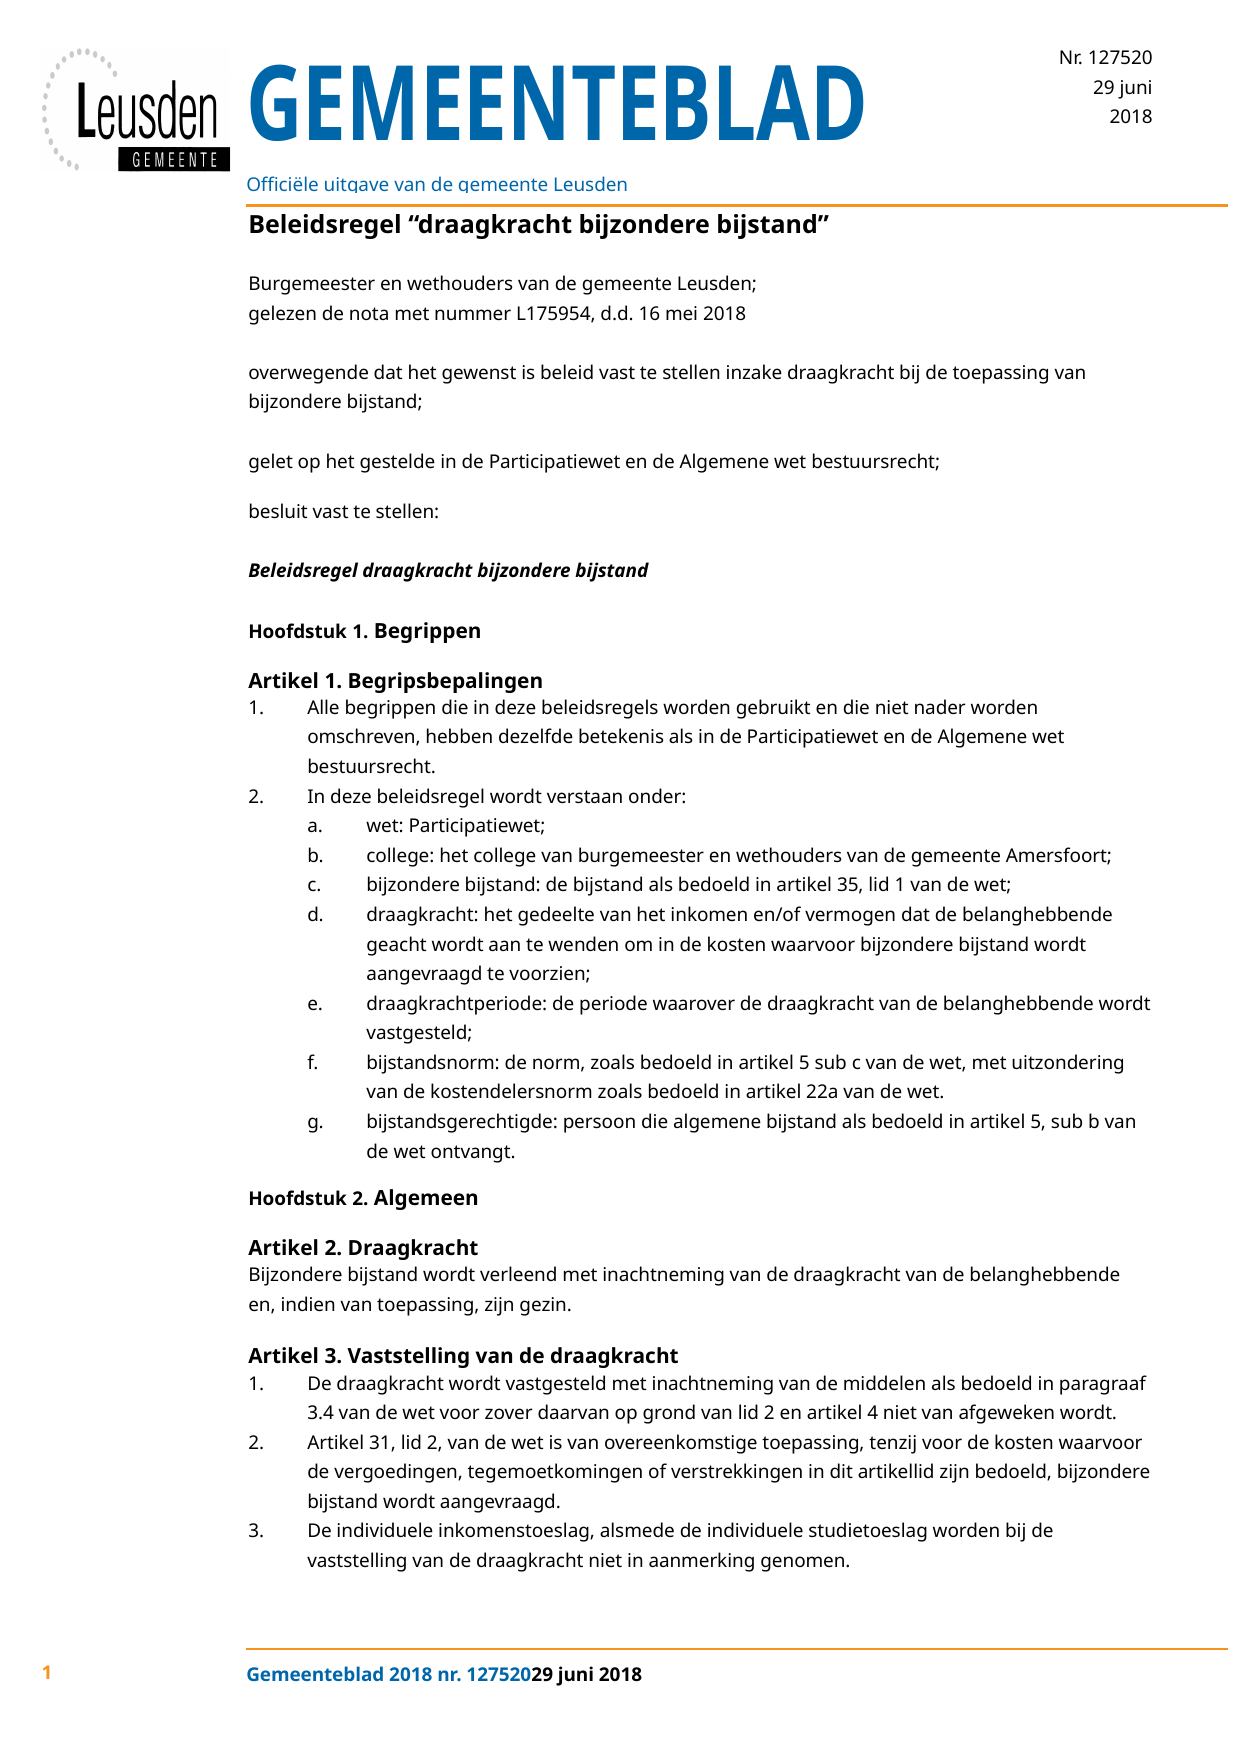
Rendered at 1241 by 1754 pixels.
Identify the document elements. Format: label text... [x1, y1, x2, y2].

text Hoofdstuk 2. Algemeen [248, 1183, 1152, 1212]
text besluit vast te stellen: [248, 498, 1152, 524]
text overwegende dat het gewenst is beleid vast te stellen inzake draagkracht bij de toepassing van bijzondere bijstand; [248, 359, 1152, 414]
picture [41, 47, 231, 172]
text Artikel 2. Draagkracht [248, 1233, 1152, 1261]
text Burgemeester en wethouders van de gemeente Leusden; [248, 270, 1152, 296]
list Alle begrippen die in deze beleidsregels worden gebruikt en die niet nader worden omschreven, hebben dezelfde betekenis als in de Participatiewet en de Algemene wet bestuursrecht. [248, 694, 1152, 779]
list college: het college van burgemeester en wethouders van de gemeente Amersfoort; [307, 842, 1152, 868]
list bijstandsgerechtigde: persoon die algemene bijstand als bedoeld in artikel 5, sub b van de wet ontvangt. [307, 1108, 1152, 1164]
list draagkrachtperiode: de periode waarover de draagkracht van de belanghebbende wordt vastgesteld; [307, 990, 1152, 1045]
text gelet op het gestelde in de Participatiewet en de Algemene wet bestuursrecht; [248, 448, 1152, 473]
list De individuele inkomenstoeslag, alsmede de individuele studietoeslag worden bij de vaststelling van de draagkracht niet in aanmerking genomen. [248, 1518, 1152, 1573]
text Bijzondere bijstand wordt verleend met inachtneming van de draagkracht van de belanghebbende en, indien van toepassing, zijn gezin. [248, 1261, 1152, 1317]
text Artikel 1. Begripsbepalingen [248, 666, 1152, 694]
list bijstandsnorm: de norm, zoals bedoeld in artikel 5 sub c van de wet, met uitzondering van de kostendelersnorm zoals bedoeld in artikel 22a van de wet. [307, 1049, 1152, 1104]
text gelezen de nota met nummer L175954, d.d. 16 mei 2018 [248, 300, 1152, 326]
list wet: Participatiewet; [307, 812, 1152, 838]
list De draagkracht wordt vastgesteld met inachtneming van de middelen als bedoeld in paragraaf 3.4 van de wet voor zover daarvan op grond van lid 2 en artikel 4 niet van afgeweken wordt. [248, 1370, 1152, 1425]
list bijzondere bijstand: de bijstand als bedoeld in artikel 35, lid 1 van de wet; [307, 872, 1152, 897]
text Beleidsregel draagkracht bijzondere bijstand [248, 557, 1152, 583]
text Beleidsregel “draagkracht bijzondere bijstand” [248, 207, 1152, 241]
list In deze beleidsregel wordt verstaan onder: [248, 783, 1152, 809]
list Artikel 31, lid 2, van de wet is van overeenkomstige toepassing, tenzij voor de kosten waarvoor de vergoedingen, tegemoetkomingen of verstrekkingen in dit artikellid zijn bedoeld, bijzondere bijstand wordt aangevraagd. [248, 1429, 1152, 1514]
list draagkracht: het gedeelte van het inkomen en/of vermogen dat de belanghebbende geacht wordt aan te wenden om in de kosten waarvoor bijzondere bijstand wordt aangevraagd te voorzien; [307, 901, 1152, 986]
text Artikel 3. Vaststelling van de draagkracht [248, 1341, 1152, 1370]
text Hoofdstuk 1. Begrippen [248, 616, 1152, 645]
